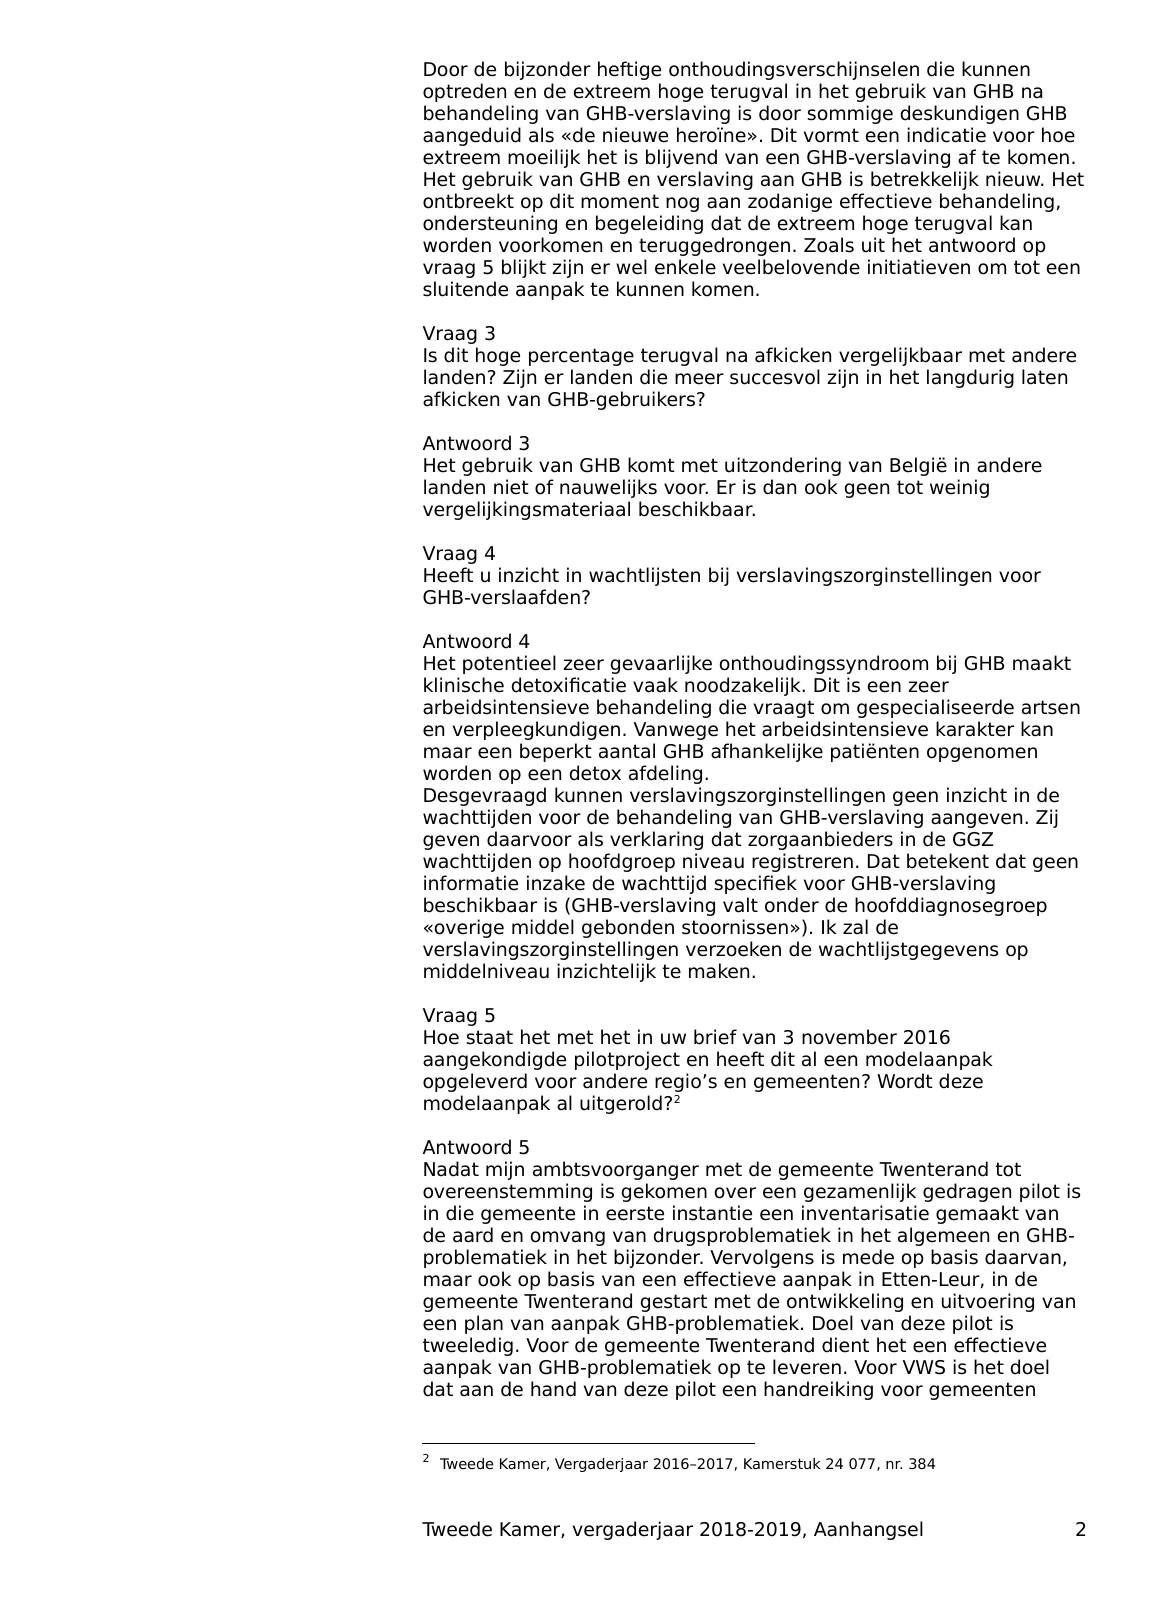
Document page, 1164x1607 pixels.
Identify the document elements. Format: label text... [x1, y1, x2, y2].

text Nadat mijn ambtsvoorganger met de gemeente Twenterand tot overeenstemming is gekomen over een gezamenlijk gedragen pilot is in die gemeente in eerste instantie een inventarisatie gemaakt van de aard en omvang van drugsproblematiek in het algemeen en GHB-problematiek in het bijzonder. Vervolgens is mede op basis daarvan, maar ook op basis van een effectieve aanpak in Etten-Leur, in de gemeente Twenterand gestart met de ontwikkeling en uitvoering van een plan van aanpak GHB-problematiek. Doel van deze pilot is tweeledig. Voor de gemeente Twenterand dient het een effectieve aanpak van GHB-problematiek op te leveren. Voor VWS is het doel dat aan de hand van deze pilot een handreiking voor gemeenten [422, 1159, 1087, 1401]
text Is dit hoge percentage terugval na afkicken vergelijkbaar met andere landen? Zijn er landen die meer succesvol zijn in het langdurig laten afkicken van GHB-gebruikers? [422, 345, 1087, 411]
text Vraag 5 [422, 1005, 1087, 1027]
text Antwoord 4 [422, 631, 1087, 653]
text Antwoord 5 [422, 1137, 1087, 1159]
text Hoe staat het met het in uw brief van 3 november 2016 aangekondigde pilotproject en heeft dit al een modelaanpak opgeleverd voor andere regio’s en gemeenten? Wordt deze modelaanpak al uitgerold? [422, 1027, 1087, 1115]
text Het gebruik van GHB komt met uitzondering van België in andere landen niet of nauwelijks voor. Er is dan ook geen tot weinig vergelijkingsmateriaal beschikbaar. [422, 455, 1087, 521]
text Vraag 4 [422, 543, 1087, 565]
text Het potentieel zeer gevaarlijke onthoudingssyndroom bij GHB maakt klinische detoxificatie vaak noodzakelijk. Dit is een zeer arbeidsintensieve behandeling die vraagt om gespecialiseerde artsen en verpleegkundigen. Vanwege het arbeidsintensieve karakter kan maar een beperkt aantal GHB afhankelijke patiënten opgenomen worden op een detox afdeling. [422, 653, 1087, 785]
text Desgevraagd kunnen verslavingszorginstellingen geen inzicht in de wachttijden voor de behandeling van GHB-verslaving aangeven. Zij geven daarvoor als verklaring dat zorgaanbieders in de GGZ wachttijden op hoofdgroep niveau registreren. Dat betekent dat geen informatie inzake de wachttijd specifiek voor GHB-verslaving beschikbaar is (GHB-verslaving valt onder de hoofddiagnosegroep «overige middel gebonden stoornissen»). Ik zal de verslavingszorginstellingen verzoeken de wachtlijstgegevens op middelniveau inzichtelijk te maken. [422, 785, 1087, 983]
text Heeft u inzicht in wachtlijsten bij verslavingszorginstellingen voor GHB-verslaafden? [422, 565, 1087, 609]
text Antwoord 3 [422, 433, 1087, 455]
text Tweede Kamer, Vergaderjaar 2016–2017, Kamerstuk 24 077, nr. 384 [422, 1452, 1087, 1474]
text Vraag 3 [422, 323, 1087, 345]
text Door de bijzonder heftige onthoudingsverschijnselen die kunnen optreden en de extreem hoge terugval in het gebruik van GHB na behandeling van GHB-verslaving is door sommige deskundigen GHB aangeduid als «de nieuwe heroïne». Dit vormt een indicatie voor hoe extreem moeilijk het is blijvend van een GHB-verslaving af te komen. Het gebruik van GHB en verslaving aan GHB is betrekkelijk nieuw. Het ontbreekt op dit moment nog aan zodanige effectieve behandeling, ondersteuning en begeleiding dat de extreem hoge terugval kan worden voorkomen en teruggedrongen. Zoals uit het antwoord op vraag 5 blijkt zijn er wel enkele veelbelovende initiatieven om tot een sluitende aanpak te kunnen komen. [422, 59, 1087, 301]
